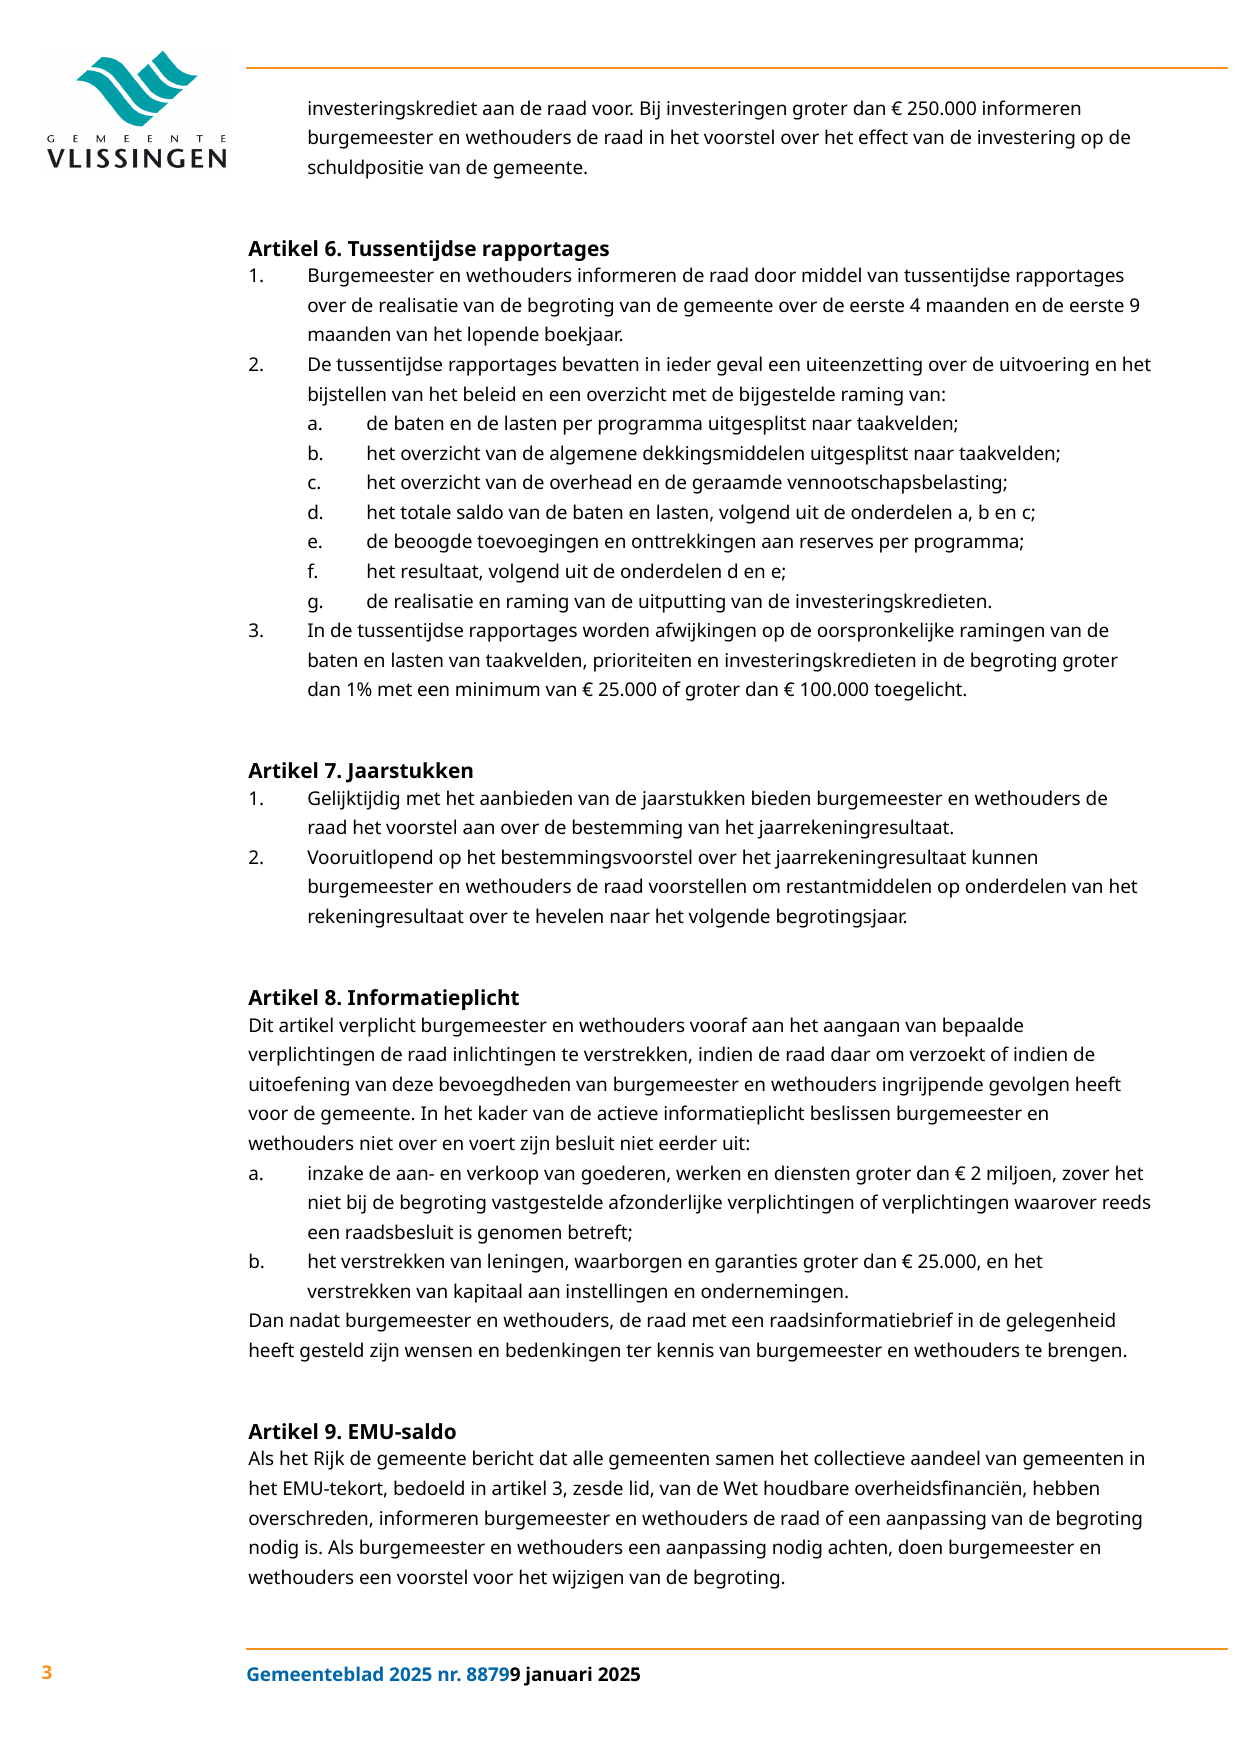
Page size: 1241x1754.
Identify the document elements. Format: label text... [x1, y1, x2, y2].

list de realisatie en raming van de uitputting van de investeringskredieten. [307, 588, 1152, 613]
text Artikel 8. Informatieplicht [248, 983, 1152, 1012]
list inzake de aan- en verkoop van goederen, werken en diensten groter dan € 2 miljoen, zover het niet bij de begroting vastgestelde afzonderlijke verplichtingen of verplichtingen waarover reeds een raadsbesluit is genomen betreft; [248, 1160, 1152, 1244]
list Burgemeester en wethouders informeren de raad door middel van tussentijdse rapportages over de realisatie van de begroting van de gemeente over de eerste 4 maanden en de eerste 9 maanden van het lopende boekjaar. [248, 262, 1152, 347]
text Als het Rijk de gemeente bericht dat alle gemeenten samen het collectieve aandeel van gemeenten in het EMU-tekort, bedoeld in artikel 3, zesde lid, van de Wet houdbare overheidsfinanciën, hebben overschreden, informeren burgemeester en wethouders de raad of een aanpassing van de begroting nodig is. Als burgemeester en wethouders een aanpassing nodig achten, doen burgemeester en wethouders een voorstel voor het wijzigen van de begroting. [248, 1446, 1152, 1590]
list de baten en de lasten per programma uitgesplitst naar taakvelden; [307, 410, 1152, 436]
list de beoogde toevoegingen en onttrekkingen aan reserves per programma; [307, 529, 1152, 554]
list In de tussentijdse rapportages worden afwijkingen op de oorspronkelijke ramingen van de baten en lasten van taakvelden, prioriteiten en investeringskredieten in de begroting groter dan 1% met een minimum van € 25.000 of groter dan € 100.000 toegelicht. [248, 617, 1152, 702]
text Dan nadat burgemeester en wethouders, de raad met een raadsinformatiebrief in de gelegenheid heeft gesteld zijn wensen en bedenkingen ter kennis van burgemeester en wethouders te brengen. [248, 1308, 1152, 1363]
text Artikel 9. EMU-saldo [248, 1417, 1152, 1446]
text Artikel 7. Jaarstukken [248, 757, 1152, 785]
list het overzicht van de algemene dekkingsmiddelen uitgesplitst naar taakvelden; [307, 440, 1152, 466]
list het resultaat, volgend uit de onderdelen d en e; [307, 558, 1152, 584]
list het totale saldo van de baten en lasten, volgend uit de onderdelen a, b en c; [307, 499, 1152, 525]
list investeringskrediet aan de raad voor. Bij investeringen groter dan € 250.000 informeren burgemeester en wethouders de raad in het voorstel over het effect van de investering op de schuldpositie van de gemeente. [248, 95, 1152, 180]
picture [41, 47, 231, 172]
list het verstrekken van leningen, waarborgen en garanties groter dan € 25.000, en het verstrekken van kapitaal aan instellingen en ondernemingen. [248, 1248, 1152, 1304]
text Dit artikel verplicht burgemeester en wethouders vooraf aan het aangaan van bepaalde verplichtingen de raad inlichtingen te verstrekken, indien de raad daar om verzoekt of indien de uitoefening van deze bevoegdheden van burgemeester en wethouders ingrijpende gevolgen heeft voor de gemeente. In het kader van de actieve informatieplicht beslissen burgemeester en wethouders niet over en voert zijn besluit niet eerder uit: [248, 1012, 1152, 1156]
list het overzicht van de overhead en de geraamde vennootschapsbelasting; [307, 469, 1152, 495]
list Gelijktijdig met het aanbieden van de jaarstukken bieden burgemeester en wethouders de raad het voorstel aan over de bestemming van het jaarrekeningresultaat. [248, 785, 1152, 840]
list De tussentijdse rapportages bevatten in ieder geval een uiteenzetting over de uitvoering en het bijstellen van het beleid en een overzicht met de bijgestelde raming van: [248, 351, 1152, 406]
text Artikel 6. Tussentijdse rapportages [248, 234, 1152, 262]
list Vooruitlopend op het bestemmingsvoorstel over het jaarrekeningresultaat kunnen burgemeester en wethouders de raad voorstellen om restantmiddelen op onderdelen van het rekeningresultaat over te hevelen naar het volgende begrotingsjaar. [248, 844, 1152, 929]
